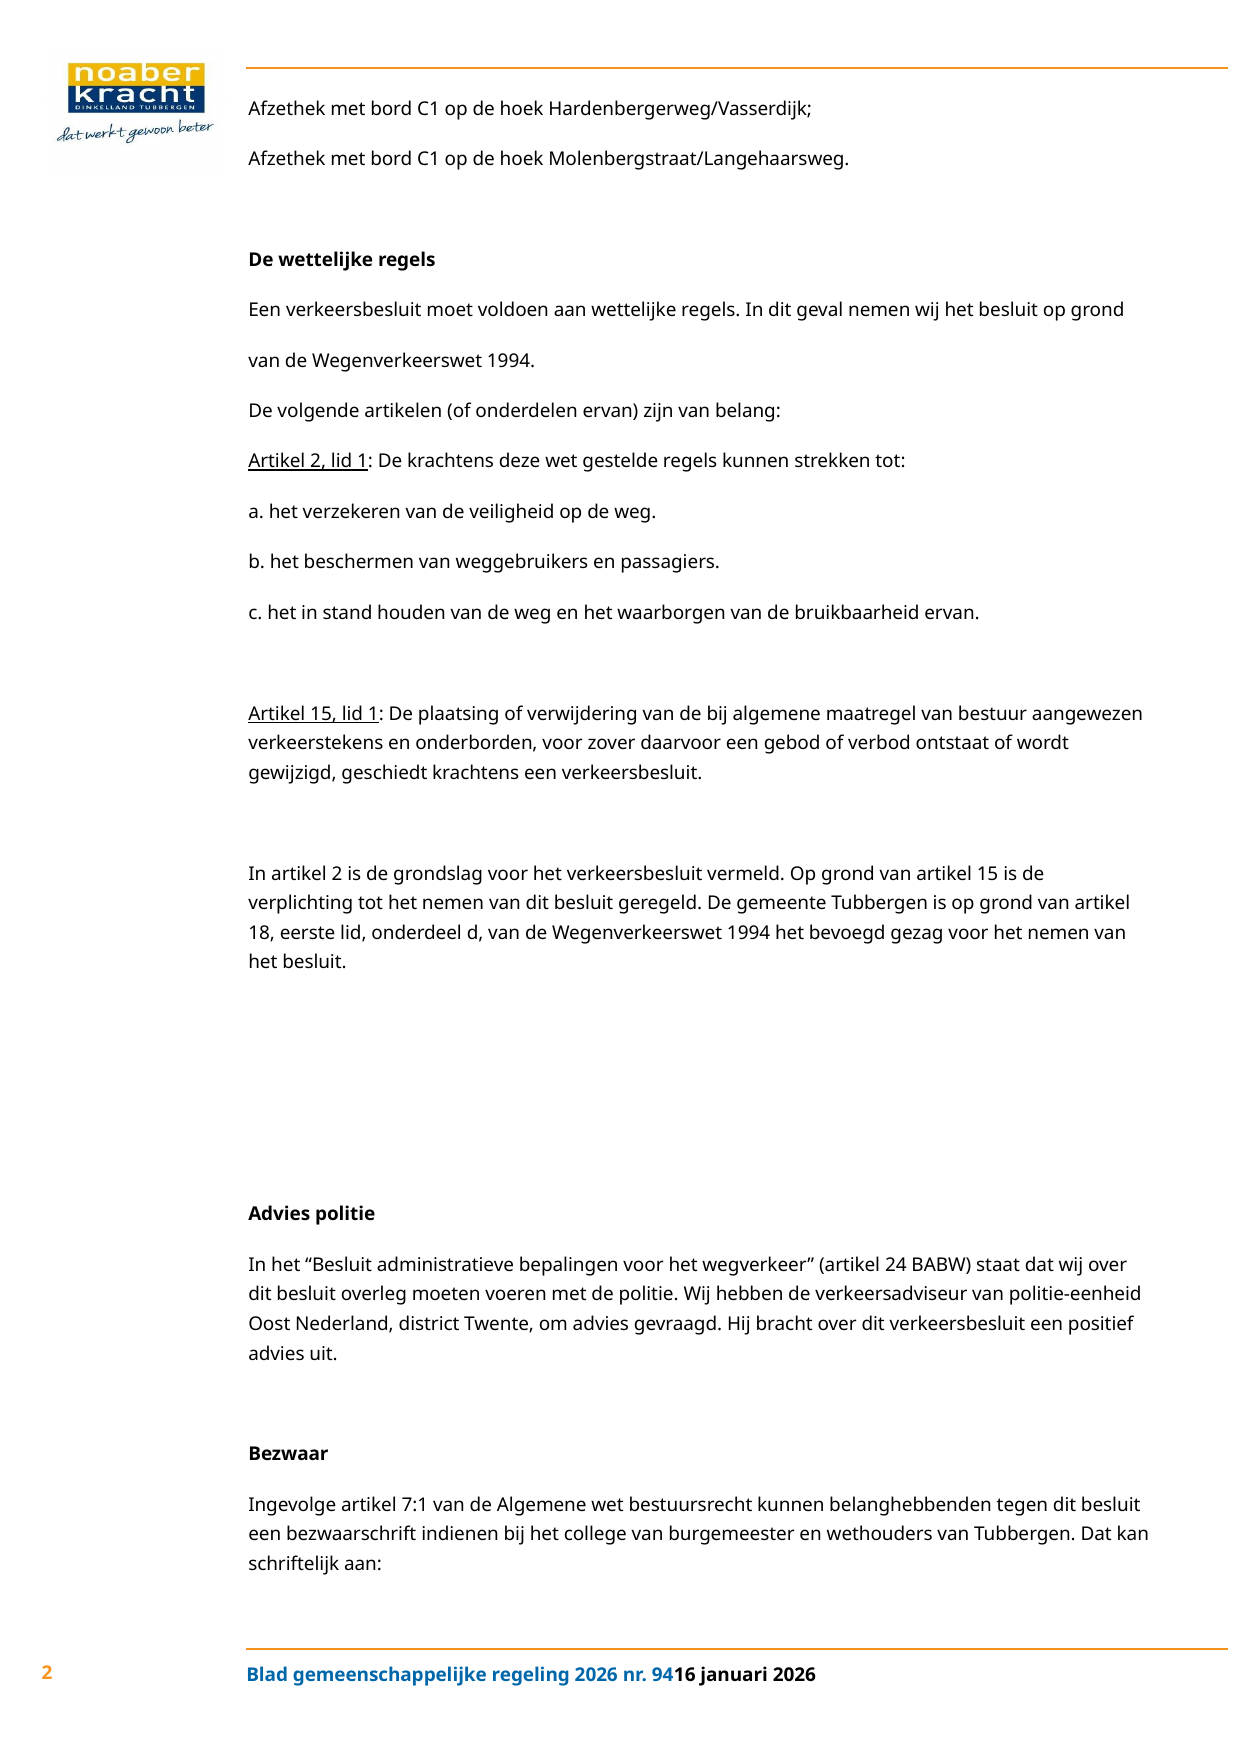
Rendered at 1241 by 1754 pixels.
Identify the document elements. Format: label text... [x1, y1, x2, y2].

text van de Wegenverkeerswet 1994. [248, 347, 1152, 373]
text In het “Besluit administratieve bepalingen voor het wegverkeer” (artikel 24 BABW) staat dat wij over dit besluit overleg moeten voeren met de politie. Wij hebben de verkeersadviseur van politie-eenheid Oost Nederland, district Twente, om advies gevraagd. Hij bracht over dit verkeersbesluit een positief advies uit. [248, 1251, 1152, 1366]
text a. het verzekeren van de veiligheid op de weg. [248, 498, 1152, 524]
text b. het beschermen van weggebruikers en passagiers. [248, 548, 1152, 574]
text Afzethek met bord C1 op de hoek Molenbergstraat/Langehaarsweg. [248, 145, 1152, 171]
text c. het in stand houden van de weg en het waarborgen van de bruikbaarheid ervan. [248, 599, 1152, 625]
picture [41, 47, 231, 172]
text In artikel 2 is de grondslag voor het verkeersbesluit vermeld. Op grond van artikel 15 is de verplichting tot het nemen van dit besluit geregeld. De gemeente Tubbergen is op grond van artikel 18, eerste lid, onderdeel d, van de Wegenverkeerswet 1994 het bevoegd gezag voor het nemen van het besluit. [248, 860, 1152, 974]
text Advies politie [248, 1201, 1152, 1226]
text Artikel 15, lid 1: De plaatsing of verwijdering van de bij algemene maatregel van bestuur aangewezen verkeerstekens en onderborden, voor zover daarvoor een gebod of verbod ontstaat of wordt gewijzigd, geschiedt krachtens een verkeersbesluit. [248, 700, 1152, 785]
text Een verkeersbesluit moet voldoen aan wettelijke regels. In dit geval nemen wij het besluit op grond [248, 296, 1152, 322]
text De volgende artikelen (of onderdelen ervan) zijn van belang: [248, 397, 1152, 423]
text Artikel 2, lid 1: De krachtens deze wet gestelde regels kunnen strekken tot: [248, 448, 1152, 473]
text Ingevolge artikel 7:1 van de Algemene wet bestuursrecht kunnen belanghebbenden tegen dit besluit een bezwaarschrift indienen bij het college van burgemeester en wethouders van Tubbergen. Dat kan schriftelijk aan: [248, 1491, 1152, 1576]
text De wettelijke regels [248, 246, 1152, 272]
text Bezwaar [248, 1441, 1152, 1466]
text Afzethek met bord C1 op de hoek Hardenbergerweg/Vasserdijk; [248, 95, 1152, 121]
